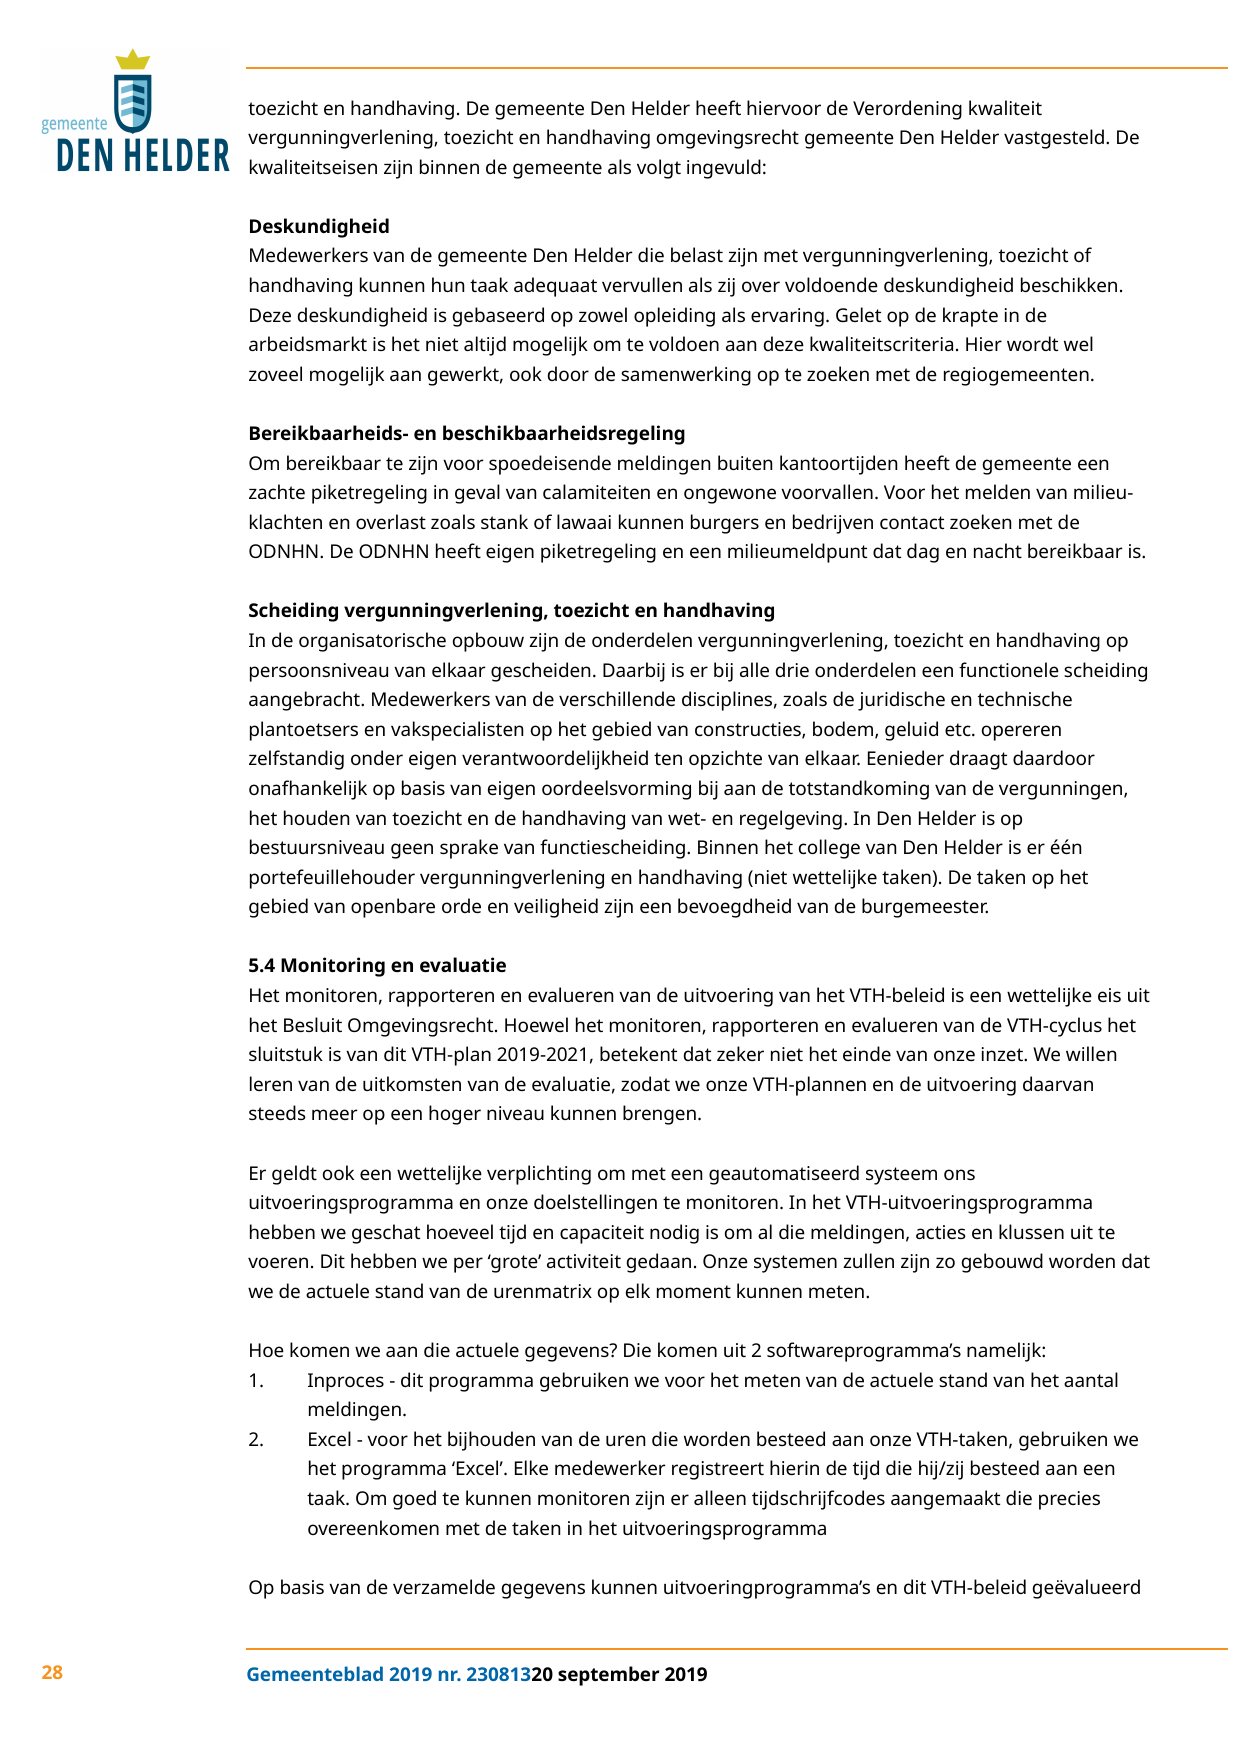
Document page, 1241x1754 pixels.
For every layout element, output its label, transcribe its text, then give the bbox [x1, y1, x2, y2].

text Er geldt ook een wettelijke verplichting om met een geautomatiseerd systeem ons uitvoeringsprogramma en onze doelstellingen te monitoren. In het VTH-uitvoeringsprogramma hebben we geschat hoeveel tijd en capaciteit nodig is om al die meldingen, acties en klussen uit te voeren. Dit hebben we per ‘grote’ activiteit gedaan. Onze systemen zullen zijn zo gebouwd worden dat we de actuele stand van de urenmatrix op elk moment kunnen meten. [248, 1160, 1152, 1304]
text Deskundigheid [248, 213, 1152, 239]
text Het monitoren, rapporteren en evalueren van de uitvoering van het VTH-beleid is een wettelijke eis uit het Besluit Omgevingsrecht. Hoewel het monitoren, rapporteren en evalueren van de VTH-cyclus het sluitstuk is van dit VTH-plan 2019-2021, betekent dat zeker niet het einde van onze inzet. We willen leren van de uitkomsten van de evaluatie, zodat we onze VTH-plannen en de uitvoering daarvan steeds meer op een hoger niveau kunnen brengen. [248, 982, 1152, 1126]
text Op basis van de verzamelde gegevens kunnen uitvoeringprogramma’s en dit VTH-beleid geëvalueerd [248, 1574, 1152, 1600]
picture [130, 157, 135, 172]
text In de organisatorische opbouw zijn de onderdelen vergunningverlening, toezicht en handhaving op persoonsniveau van elkaar gescheiden. Daarbij is er bij alle drie onderdelen een functionele scheiding aangebracht. Medewerkers van de verschillende disciplines, zoals de juridische en technische plantoetsers en vakspecialisten op het gebied van constructies, bodem, geluid etc. opereren zelfstandig onder eigen verantwoordelijkheid ten opzichte van elkaar. Eenieder draagt daardoor onafhankelijk op basis van eigen oordeelsvorming bij aan de totstandkoming van de vergunningen, het houden van toezicht en de handhaving van wet- en regelgeving. In Den Helder is op bestuursniveau geen sprake van functiescheiding. Binnen het college van Den Helder is er één portefeuillehouder vergunningverlening en handhaving (niet wettelijke taken). De taken op het gebied van openbare orde en veiligheid zijn een bevoegdheid van de burgemeester. [248, 627, 1152, 919]
picture [41, 47, 231, 172]
text Bereikbaarheids- en beschikbaarheidsregeling [248, 420, 1152, 446]
text Hoe komen we aan die actuele gegevens? Die komen uit 2 softwareprogramma’s namelijk: [248, 1337, 1152, 1363]
picture [182, 144, 187, 165]
list Inproces - dit programma gebruiken we voor het meten van de actuele stand van het aantal meldingen. [248, 1367, 1152, 1422]
text Medewerkers van de gemeente Den Helder die belast zijn met vergunningverlening, toezicht of handhaving kunnen hun taak adequaat vervullen als zij over voldoende deskundigheid beschikken. Deze deskundigheid is gebaseerd op zowel opleiding als ervaring. Gelet op de krapte in de arbeidsmarkt is het niet altijd mogelijk om te voldoen aan deze kwaliteitscriteria. Hier wordt wel zoveel mogelijk aan gewerkt, ook door de samenwerking op te zoeken met de regiogemeenten. [248, 243, 1152, 387]
text Om bereikbaar te zijn voor spoedeisende meldingen buiten kantoortijden heeft de gemeente een zachte piketregeling in geval van calamiteiten en ongewone voorvallen. Voor het melden van milieu- klachten en overlast zoals stank of lawaai kunnen burgers en bedrijven contact zoeken met de ODNHN. De ODNHN heeft eigen piketregeling en een milieumeldpunt dat dag en nacht bereikbaar is. [248, 450, 1152, 564]
picture [220, 160, 224, 172]
picture [100, 154, 106, 172]
text Scheiding vergunningverlening, toezicht en handhaving [248, 598, 1152, 623]
text 5.4 Monitoring en evaluatie [248, 953, 1152, 978]
text toezicht en handhaving. De gemeente Den Helder heeft hiervoor de Verordening kwaliteit vergunningverlening, toezicht en handhaving omgevingsrecht gemeente Den Helder vastgesteld. De kwaliteitseisen zijn binnen de gemeente als volgt ingevuld: [248, 95, 1152, 180]
list Excel - voor het bijhouden van de uren die worden besteed aan onze VTH-taken, gebruiken we het programma ‘Excel’. Elke medewerker registreert hierin de tijd die hij/zij besteed aan een taak. Om goed te kunnen monitoren zijn er alleen tijdschrijfcodes aangemaakt die precies overeenkomen met de taken in het uitvoeringsprogramma [248, 1426, 1152, 1541]
picture [63, 144, 68, 165]
